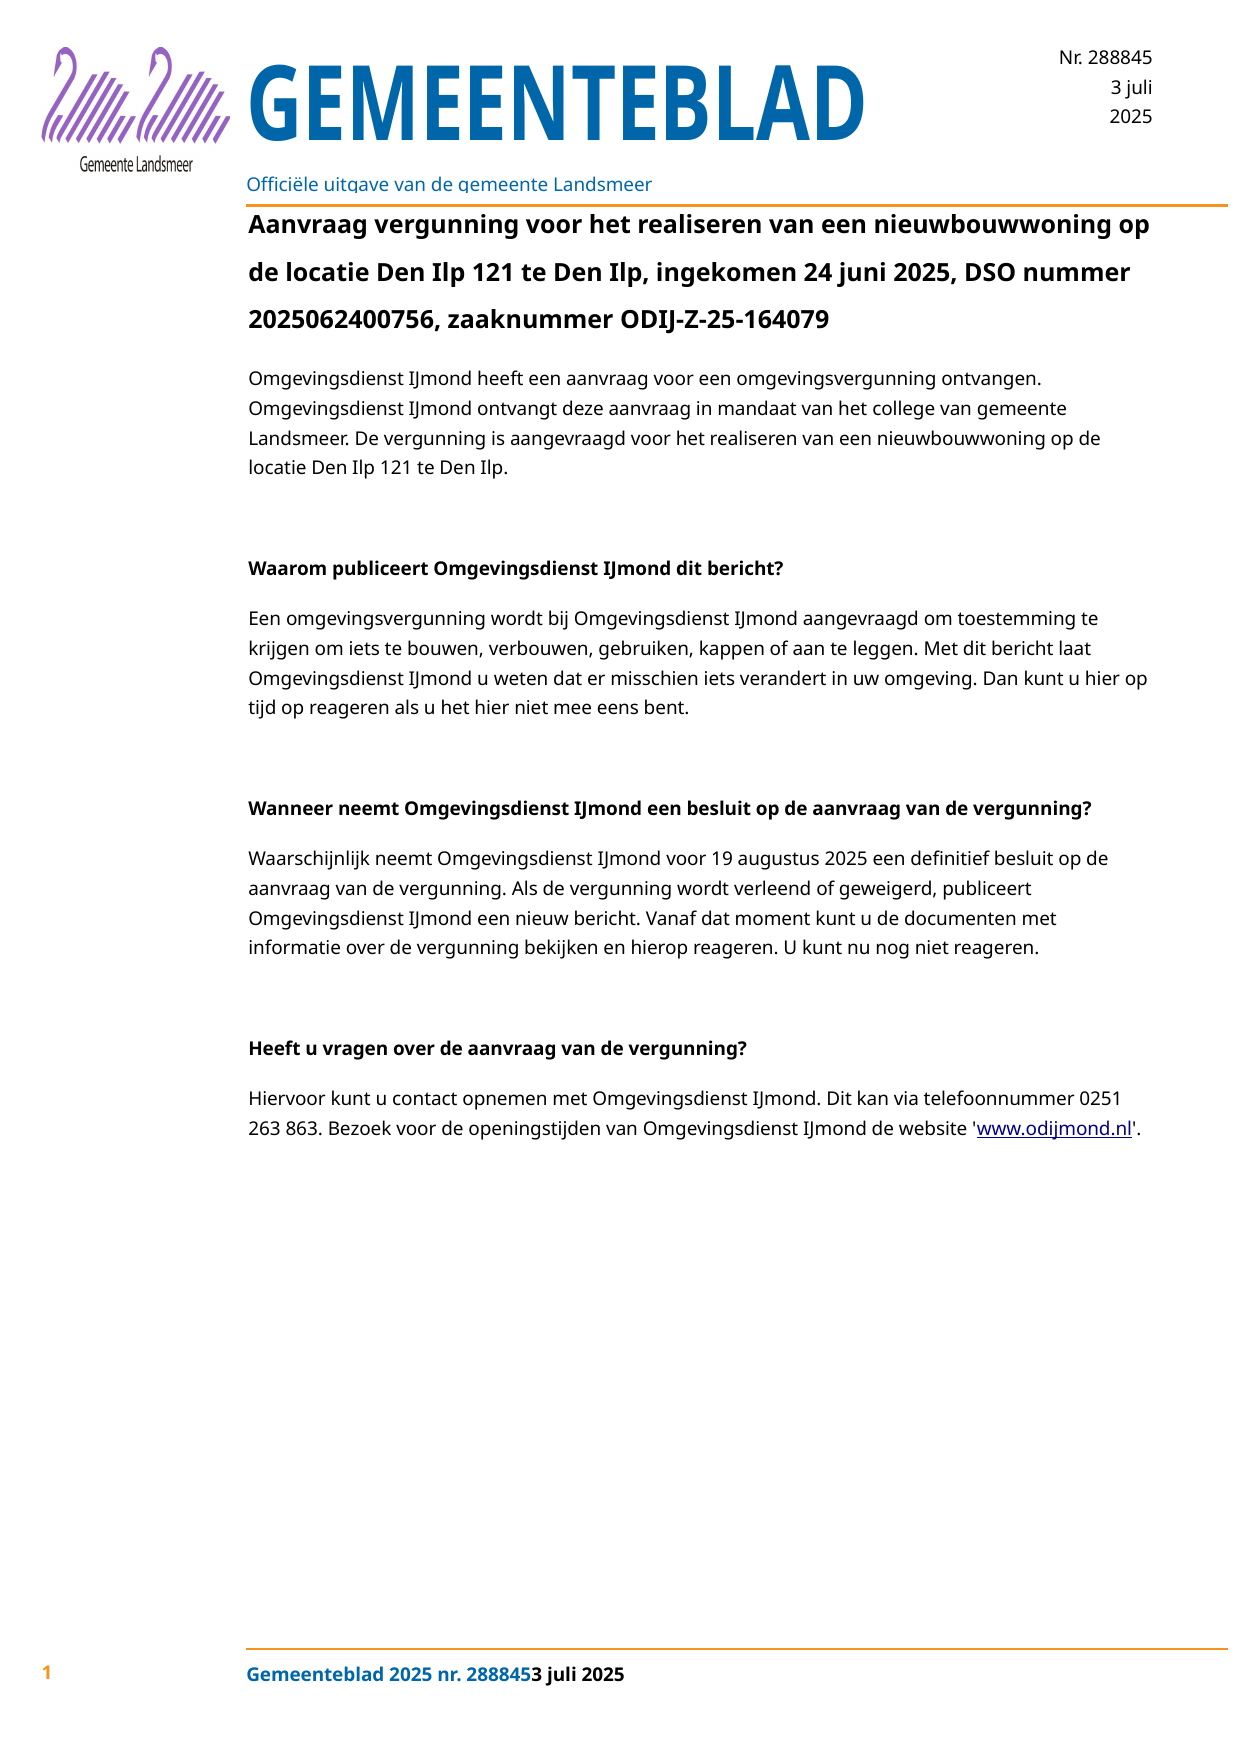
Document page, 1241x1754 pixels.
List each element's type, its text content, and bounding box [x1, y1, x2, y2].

text Hiervoor kunt u contact opnemen met Omgevingsdienst IJmond. Dit kan via telefoonnummer 0251 263 863. Bezoek voor de openingstijden van Omgevingsdienst IJmond de website 'www.odijmond.nl'. [248, 1086, 1152, 1141]
text Waarom publiceert Omgevingsdienst IJmond dit bericht? [248, 555, 1152, 581]
text Aanvraag vergunning voor het realiseren van een nieuwbouwwoning op de locatie Den Ilp 121 te Den Ilp, ingekomen 24 juni 2025, DSO nummer 2025062400756, zaaknummer ODIJ-Z-25-164079 [248, 207, 1152, 336]
text Een omgevingsvergunning wordt bij Omgevingsdienst IJmond aangevraagd om toestemming te krijgen om iets te bouwen, verbouwen, gebruiken, kappen of aan te leggen. Met dit bericht laat Omgevingsdienst IJmond u weten dat er misschien iets verandert in uw omgeving. Dan kunt u hier op tijd op reageren als u het hier niet mee eens bent. [248, 606, 1152, 720]
text Wanneer neemt Omgevingsdienst IJmond een besluit op de aanvraag van de vergunning? [248, 795, 1152, 821]
text Omgevingsdienst IJmond heeft een aanvraag voor een omgevingsvergunning ontvangen. Omgevingsdienst IJmond ontvangt deze aanvraag in mandaat van het college van gemeente Landsmeer. De vergunning is aangevraagd voor het realiseren van een nieuwbouwwoning op de locatie Den Ilp 121 te Den Ilp. [248, 366, 1152, 480]
text Waarschijnlijk neemt Omgevingsdienst IJmond voor 19 augustus 2025 een definitief besluit op de aanvraag van de vergunning. Als de vergunning wordt verleend of geweigerd, publiceert Omgevingsdienst IJmond een nieuw bericht. Vanaf dat moment kunt u de documenten met informatie over de vergunning bekijken en hierop reageren. U kunt nu nog niet reageren. [248, 846, 1152, 960]
text Heeft u vragen over de aanvraag van de vergunning? [248, 1035, 1152, 1061]
picture [41, 47, 231, 172]
